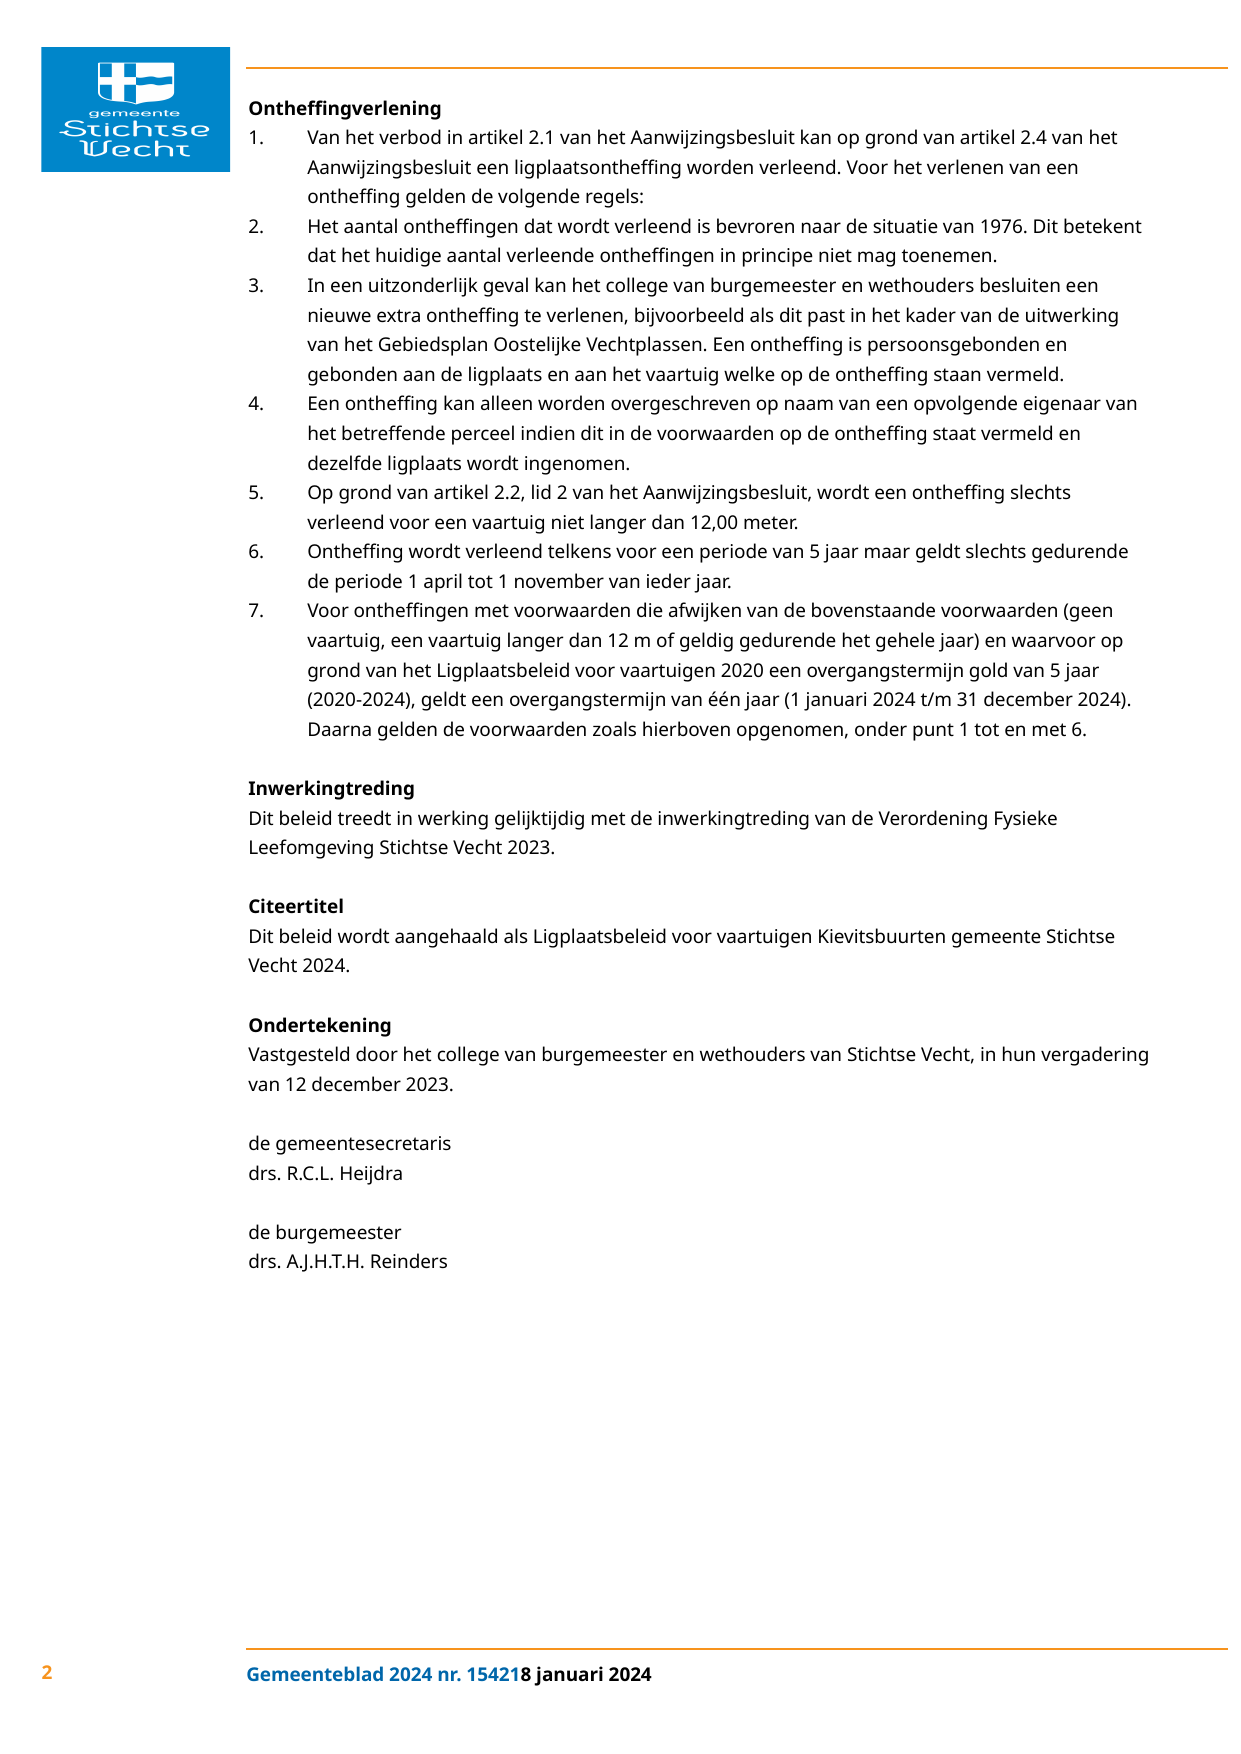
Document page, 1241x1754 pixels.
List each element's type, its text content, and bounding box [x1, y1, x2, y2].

picture [137, 63, 174, 103]
text Dit beleid wordt aangehaald als Ligplaatsbeleid voor vaartuigen Kievitsbuurten gemeente Stichtse Vecht 2024. [248, 923, 1152, 978]
list Het aantal ontheffingen dat wordt verleend is bevroren naar de situatie van 1976. Dit betekent dat het huidige aantal verleende ontheffingen in principe niet mag toenemen. [248, 213, 1152, 268]
picture [99, 63, 135, 101]
text Inwerkingtreding [248, 775, 1152, 801]
text drs. A.J.H.T.H. Reinders [248, 1248, 1152, 1274]
text Ontheffingverlening [248, 95, 1152, 121]
list Ontheffing wordt verleend telkens voor een periode van 5 jaar maar geldt slechts gedurende de periode 1 april tot 1 november van ieder jaar. [248, 538, 1152, 594]
text Citeertitel [248, 893, 1152, 919]
text de gemeentesecretaris [248, 1130, 1152, 1156]
text Dit beleid treedt in werking gelijktijdig met de inwerkingtreding van de Verordening Fysieke Leefomgeving Stichtse Vecht 2023. [248, 805, 1152, 860]
list Op grond van artikel 2.2, lid 2 van het Aanwijzingsbesluit, wordt een ontheffing slechts verleend voor een vaartuig niet langer dan 12,00 meter. [248, 479, 1152, 535]
list In een uitzonderlijk geval kan het college van burgemeester en wethouders besluiten een nieuwe extra ontheffing te verlenen, bijvoorbeeld als dit past in het kader van de uitwerking van het Gebiedsplan Oostelijke Vechtplassen. Een ontheffing is persoonsgebonden en gebonden aan de ligplaats en aan het vaartuig welke op de ontheffing staan vermeld. [248, 272, 1152, 387]
text de burgemeester [248, 1219, 1152, 1245]
list Van het verbod in artikel 2.1 van het Aanwijzingsbesluit kan op grond van artikel 2.4 van het Aanwijzingsbesluit een ligplaatsontheffing worden verleend. Voor het verlenen van een ontheffing gelden de volgende regels: [248, 124, 1152, 209]
text Ondertekening [248, 1012, 1152, 1038]
text drs. R.C.L. Heijdra [248, 1160, 1152, 1186]
list Voor ontheffingen met voorwaarden die afwijken van de bovenstaande voorwaarden (geen vaartuig, een vaartuig langer dan 12 m of geldig gedurende het gehele jaar) en waarvoor op grond van het Ligplaatsbeleid voor vaartuigen 2020 een overgangstermijn gold van 5 jaar (2020-2024), geldt een overgangstermijn van één jaar (1 januari 2024 t/m 31 december 2024). Daarna gelden de voorwaarden zoals hierboven opgenomen, onder punt 1 tot en met 6. [248, 598, 1152, 742]
list Een ontheffing kan alleen worden overgeschreven op naam van een opvolgende eigenaar van het betreffende perceel indien dit in de voorwaarden op de ontheffing staat vermeld en dezelfde ligplaats wordt ingenomen. [248, 391, 1152, 476]
text Vastgesteld door het college van burgemeester en wethouders van Stichtse Vecht, in hun vergadering van 12 december 2023. [248, 1041, 1152, 1097]
